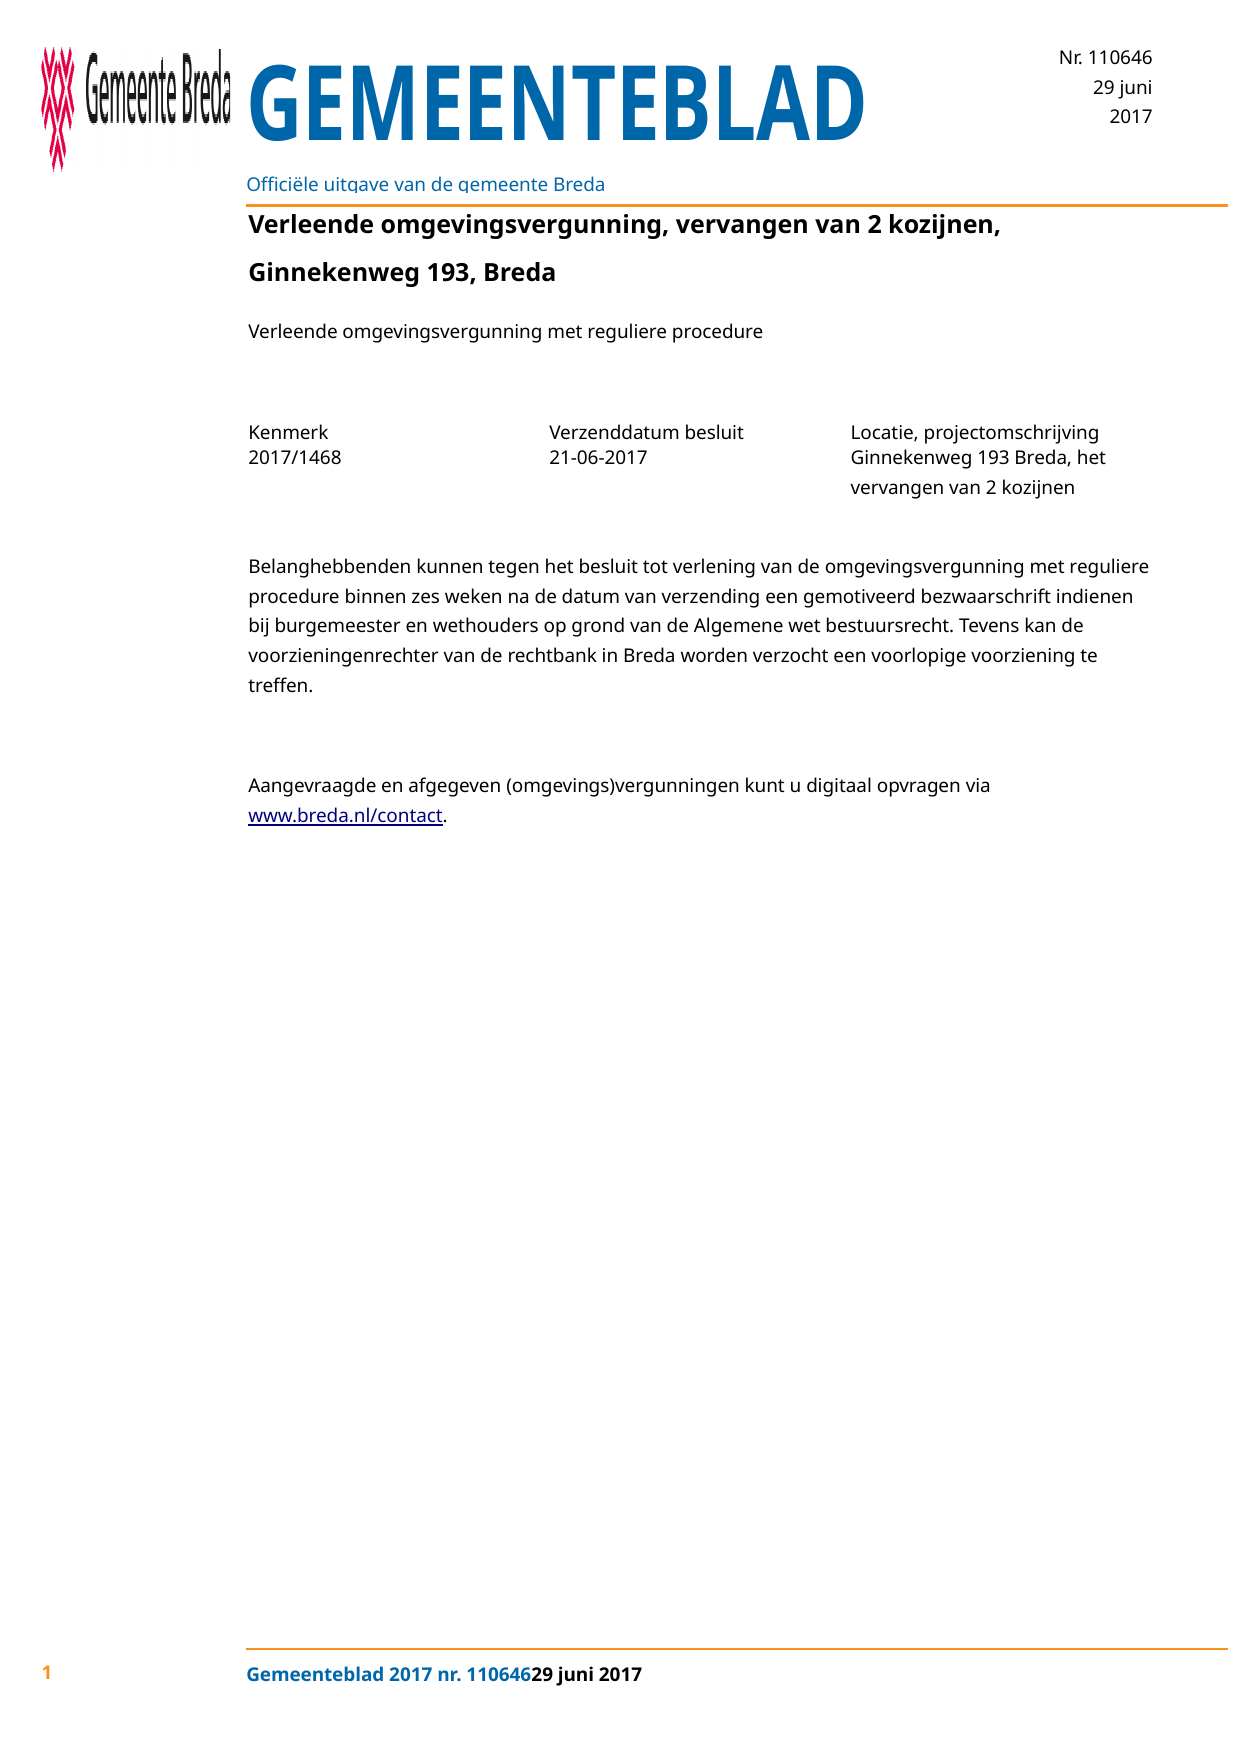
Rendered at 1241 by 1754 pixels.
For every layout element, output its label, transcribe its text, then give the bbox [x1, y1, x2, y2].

text Verleende omgevingsvergunning, vervangen van 2 kozijnen, Ginnekenweg 193, Breda [248, 207, 1152, 288]
text Aangevraagde en afgegeven (omgevings)vergunningen kunt u digitaal opvragen via www.breda.nl/contact. [248, 773, 1152, 828]
picture [41, 47, 231, 172]
table_cell 21-06-2017 [549, 445, 850, 500]
table_cell 2017/1468 [248, 445, 549, 500]
table_cell Ginnekenweg 193 Breda, het vervangen van 2 kozijnen [850, 445, 1152, 500]
text Belanghebbenden kunnen tegen het besluit tot verlening van de omgevingsvergunning met reguliere procedure binnen zes weken na de datum van verzending een gemotiveerd bezwaarschrift indienen bij burgemeester en wethouders op grond van de Algemene wet bestuursrecht. Tevens kan de voorzieningenrechter van de rechtbank in Breda worden verzocht een voorlopige voorziening te treffen. [248, 553, 1152, 698]
table_header Kenmerk [248, 419, 549, 444]
table_header Locatie, projectomschrijving [850, 419, 1152, 444]
text Verleende omgevingsvergunning met reguliere procedure [248, 318, 1152, 344]
table_header Verzenddatum besluit [549, 419, 850, 444]
